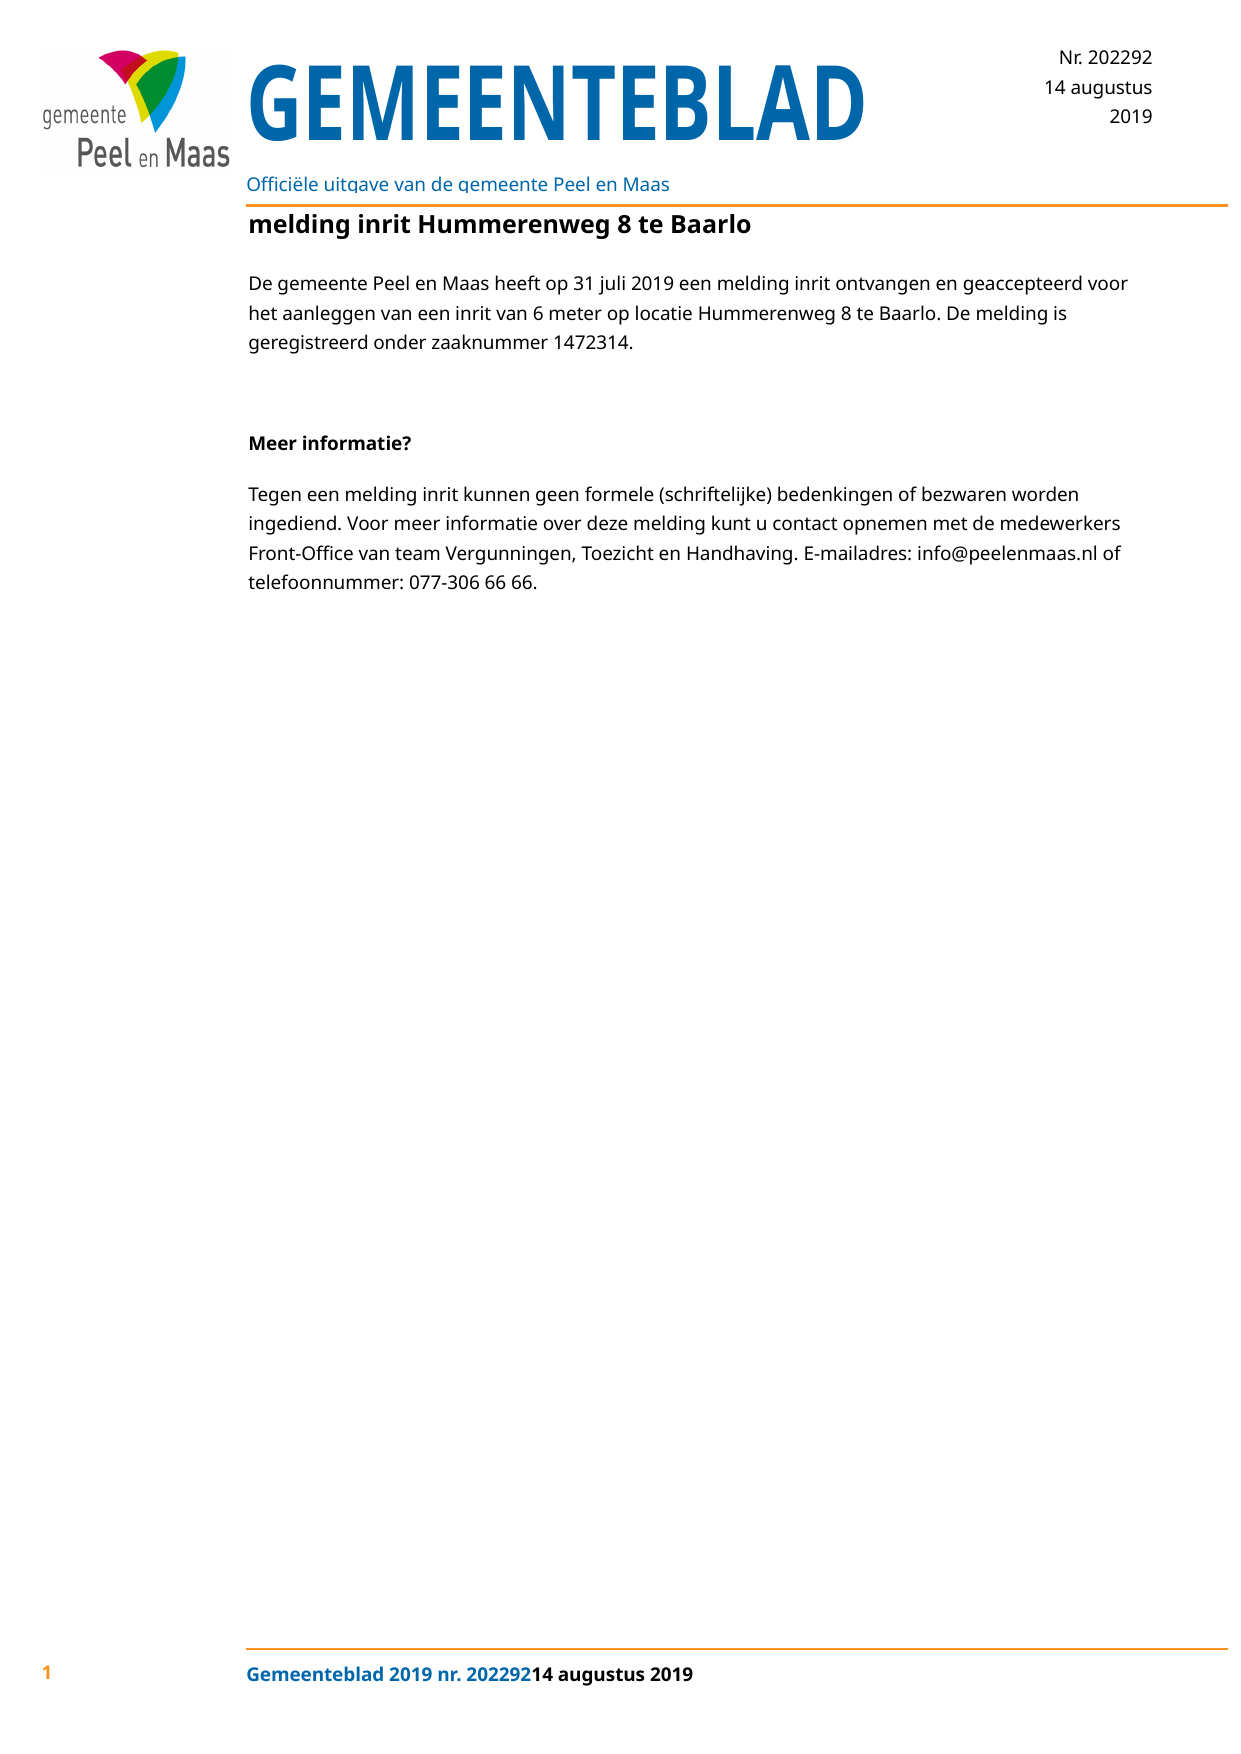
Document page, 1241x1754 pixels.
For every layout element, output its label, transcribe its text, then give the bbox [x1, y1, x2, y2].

picture [41, 47, 231, 172]
text De gemeente Peel en Maas heeft op 31 juli 2019 een melding inrit ontvangen en geaccepteerd voor het aanleggen van een inrit van 6 meter op locatie Hummerenweg 8 te Baarlo. De melding is geregistreerd onder zaaknummer 1472314. [248, 270, 1152, 355]
text Meer informatie? [248, 430, 1152, 456]
text melding inrit Hummerenweg 8 te Baarlo [248, 207, 1152, 241]
text Tegen een melding inrit kunnen geen formele (schriftelijke) bedenkingen of bezwaren worden ingediend. Voor meer informatie over deze melding kunt u contact opnemen met de medewerkers Front-Office van team Vergunningen, Toezicht en Handhaving. E-mailadres: info@peelenmaas.nl of telefoonnummer: 077-306 66 66. [248, 481, 1152, 595]
